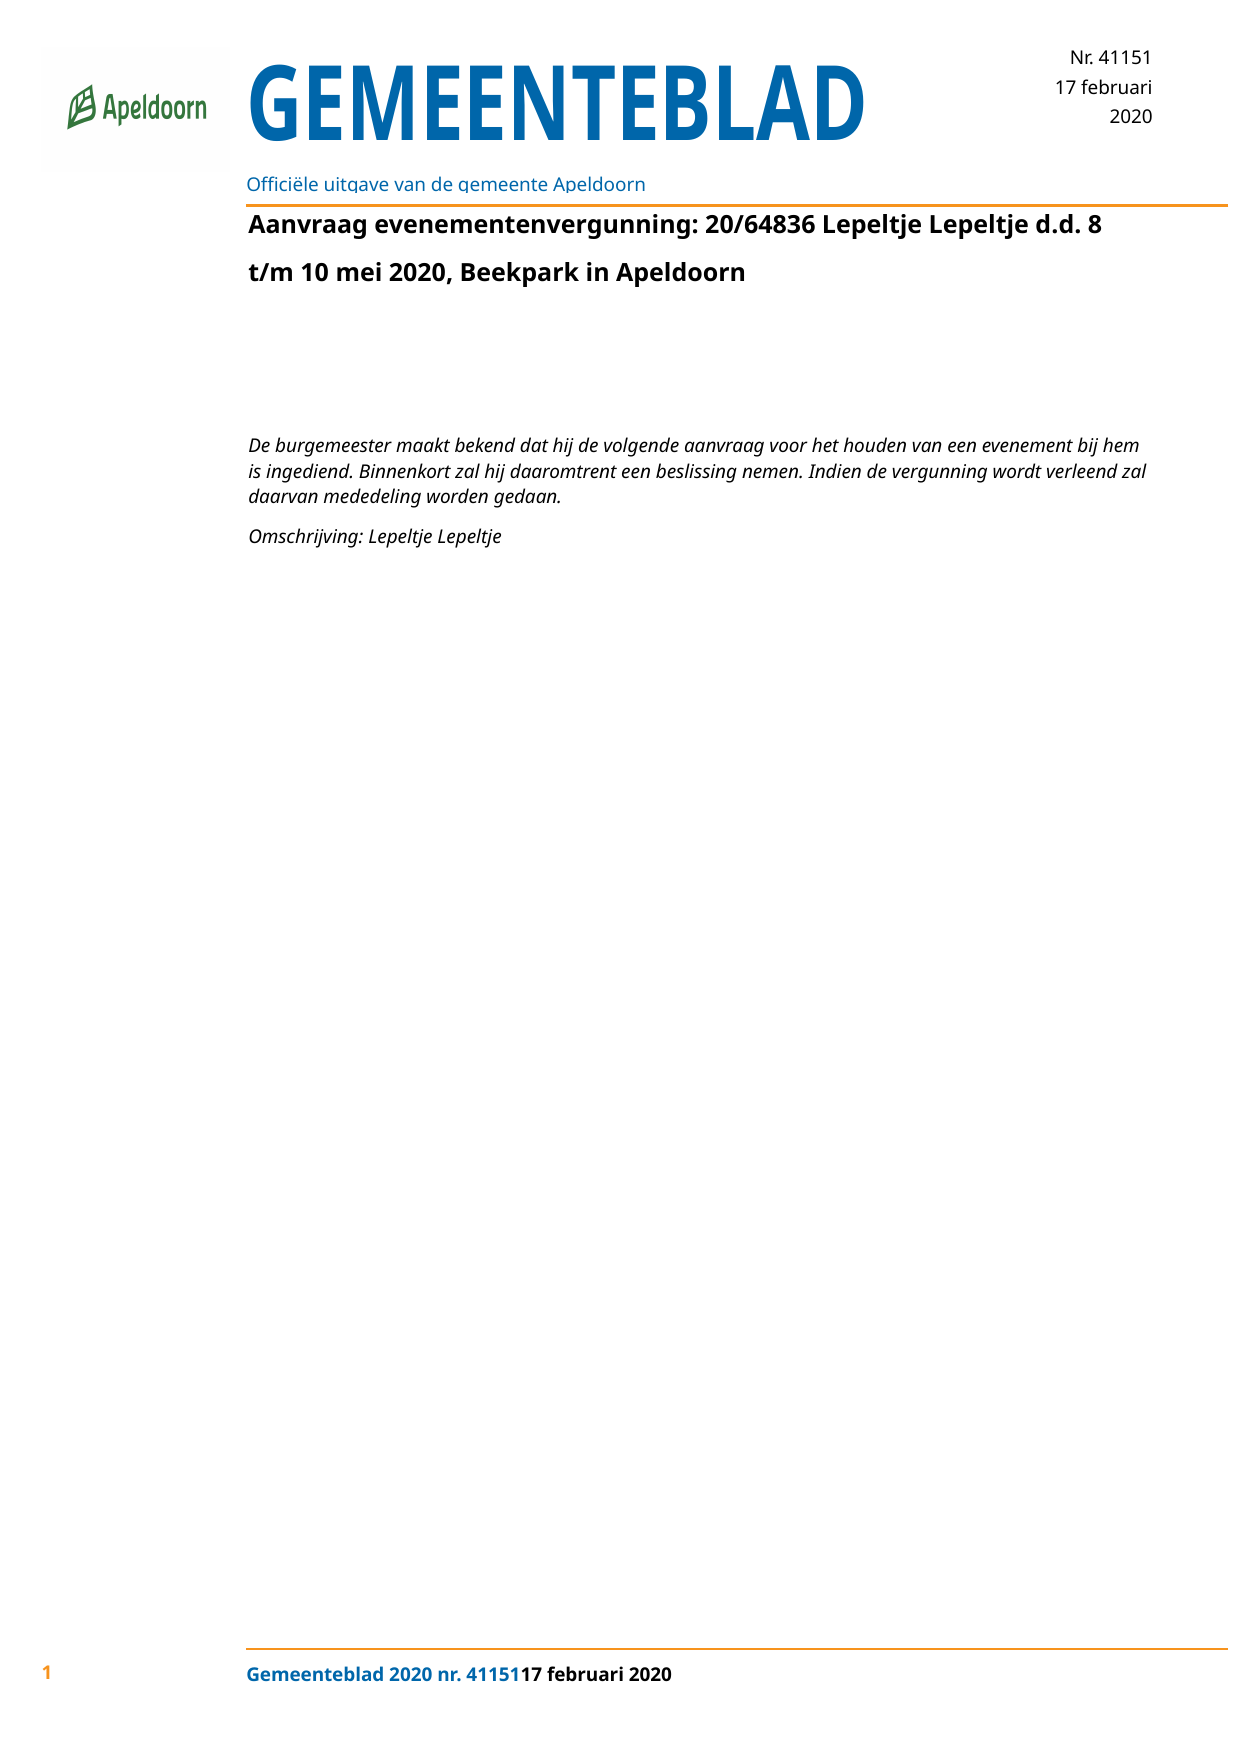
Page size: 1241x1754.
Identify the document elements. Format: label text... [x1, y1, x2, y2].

text Aanvraag evenementenvergunning: 20/64836 Lepeltje Lepeltje d.d. 8 t/m 10 mei 2020, Beekpark in Apeldoorn [248, 207, 1152, 288]
text Omschrijving: Lepeltje Lepeltje [248, 523, 1152, 549]
picture [41, 47, 231, 172]
text De burgemeester maakt bekend dat hij de volgende aanvraag voor het houden van een evenement bij hem is ingediend. Binnenkort zal hij daaromtrent een beslissing nemen. Indien de vergunning wordt verleend zal daarvan mededeling worden gedaan. [248, 432, 1152, 509]
